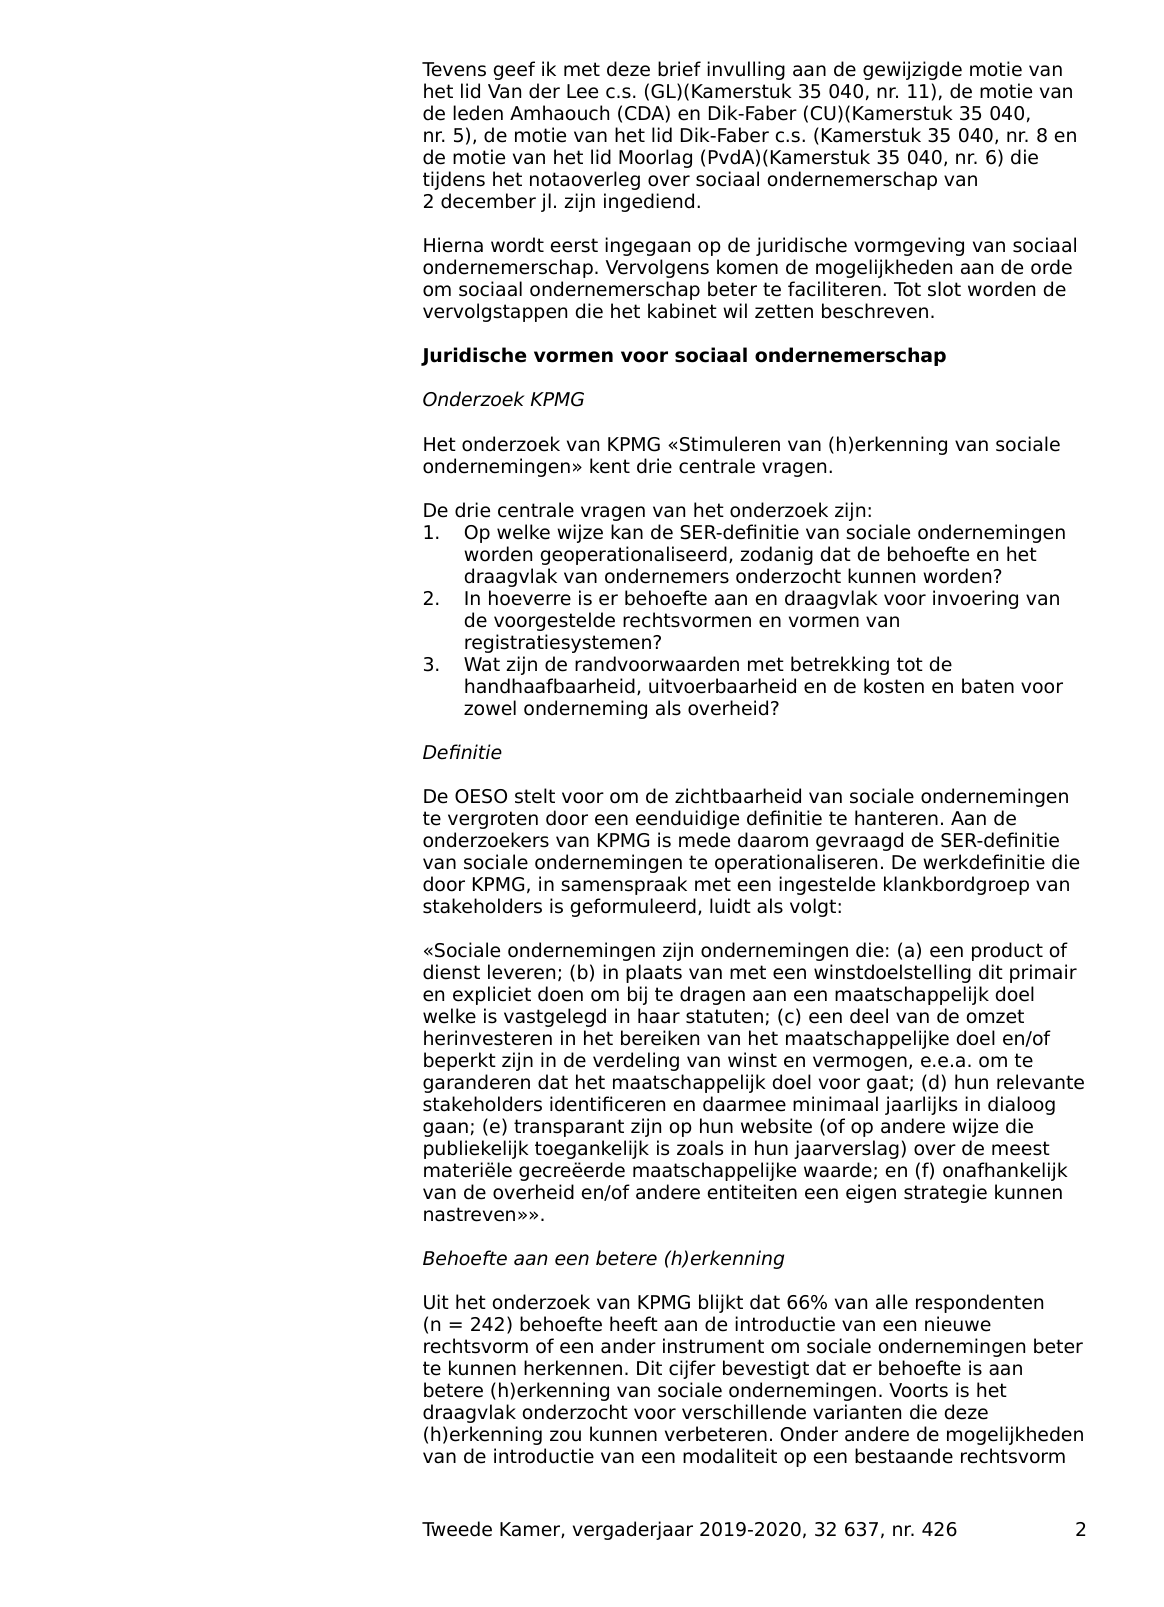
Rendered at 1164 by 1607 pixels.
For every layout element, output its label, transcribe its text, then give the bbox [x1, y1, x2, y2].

text 1. Op welke wijze kan de SER-definitie van sociale ondernemingen worden geoperationaliseerd, zodanig dat de behoefte en het draagvlak van ondernemers onderzocht kunnen worden? [422, 522, 1087, 588]
subtitle Onderzoek KPMG [422, 389, 1087, 411]
text 2. In hoeverre is er behoefte aan en draagvlak voor invoering van de voorgestelde rechtsvormen en vormen van registratiesystemen? [422, 588, 1087, 653]
text Hierna wordt eerst ingegaan op de juridische vormgeving van sociaal ondernemerschap. Vervolgens komen de mogelijkheden aan de orde om sociaal ondernemerschap beter te faciliteren. Tot slot worden de vervolgstappen die het kabinet wil zetten beschreven. [422, 235, 1087, 323]
text Uit het onderzoek van KPMG blijkt dat 66% van alle respondenten (n = 242) behoefte heeft aan de introductie van een nieuwe rechtsvorm of een ander instrument om sociale ondernemingen beter te kunnen herkennen. Dit cijfer bevestigt dat er behoefte is aan betere (h)erkenning van sociale ondernemingen. Voorts is het draagvlak onderzocht voor verschillende varianten die deze (h)erkenning zou kunnen verbeteren. Onder andere de mogelijkheden van de introductie van een modaliteit op een bestaande rechtsvorm [422, 1292, 1087, 1468]
text De drie centrale vragen van het onderzoek zijn: [422, 500, 1087, 522]
subtitle Juridische vormen voor sociaal ondernemerschap [422, 345, 1087, 367]
text Tevens geef ik met deze brief invulling aan de gewijzigde motie van het lid Van der Lee c.s. (GL)(Kamerstuk 35 040, nr. 11), de motie van de leden Amhaouch (CDA) en Dik-Faber (CU)(Kamerstuk 35 040, nr. 5), de motie van het lid Dik-Faber c.s. (Kamerstuk 35 040, nr. 8 en de motie van het lid Moorlag (PvdA)(Kamerstuk 35 040, nr. 6) die tijdens het notaoverleg over sociaal ondernemerschap van 2 december jl. zijn ingediend. [422, 59, 1087, 213]
text De OESO stelt voor om de zichtbaarheid van sociale ondernemingen te vergroten door een eenduidige definitie te hanteren. Aan de onderzoekers van KPMG is mede daarom gevraagd de SER-definitie van sociale ondernemingen te operationaliseren. De werkdefinitie die door KPMG, in samenspraak met een ingestelde klankbordgroep van stakeholders is geformuleerd, luidt als volgt: [422, 786, 1087, 918]
text «Sociale ondernemingen zijn ondernemingen die: (a) een product of dienst leveren; (b) in plaats van met een winstdoelstelling dit primair en expliciet doen om bij te dragen aan een maatschappelijk doel welke is vastgelegd in haar statuten; (c) een deel van de omzet herinvesteren in het bereiken van het maatschappelijke doel en/of beperkt zijn in de verdeling van winst en vermogen, e.e.a. om te garanderen dat het maatschappelijk doel voor gaat; (d) hun relevante stakeholders identificeren en daarmee minimaal jaarlijks in dialoog gaan; (e) transparant zijn op hun website (of op andere wijze die publiekelijk toegankelijk is zoals in hun jaarverslag) over de meest materiële gecreëerde maatschappelijke waarde; en (f) onafhankelijk van de overheid en/of andere entiteiten een eigen strategie kunnen nastreven»». [422, 940, 1087, 1226]
text 3. Wat zijn de randvoorwaarden met betrekking tot de handhaafbaarheid, uitvoerbaarheid en de kosten en baten voor zowel onderneming als overheid? [422, 653, 1087, 719]
subtitle Definitie [422, 742, 1087, 764]
subtitle Behoefte aan een betere (h)erkenning [422, 1248, 1087, 1270]
text Het onderzoek van KPMG «Stimuleren van (h)erkenning van sociale ondernemingen» kent drie centrale vragen. [422, 433, 1087, 477]
